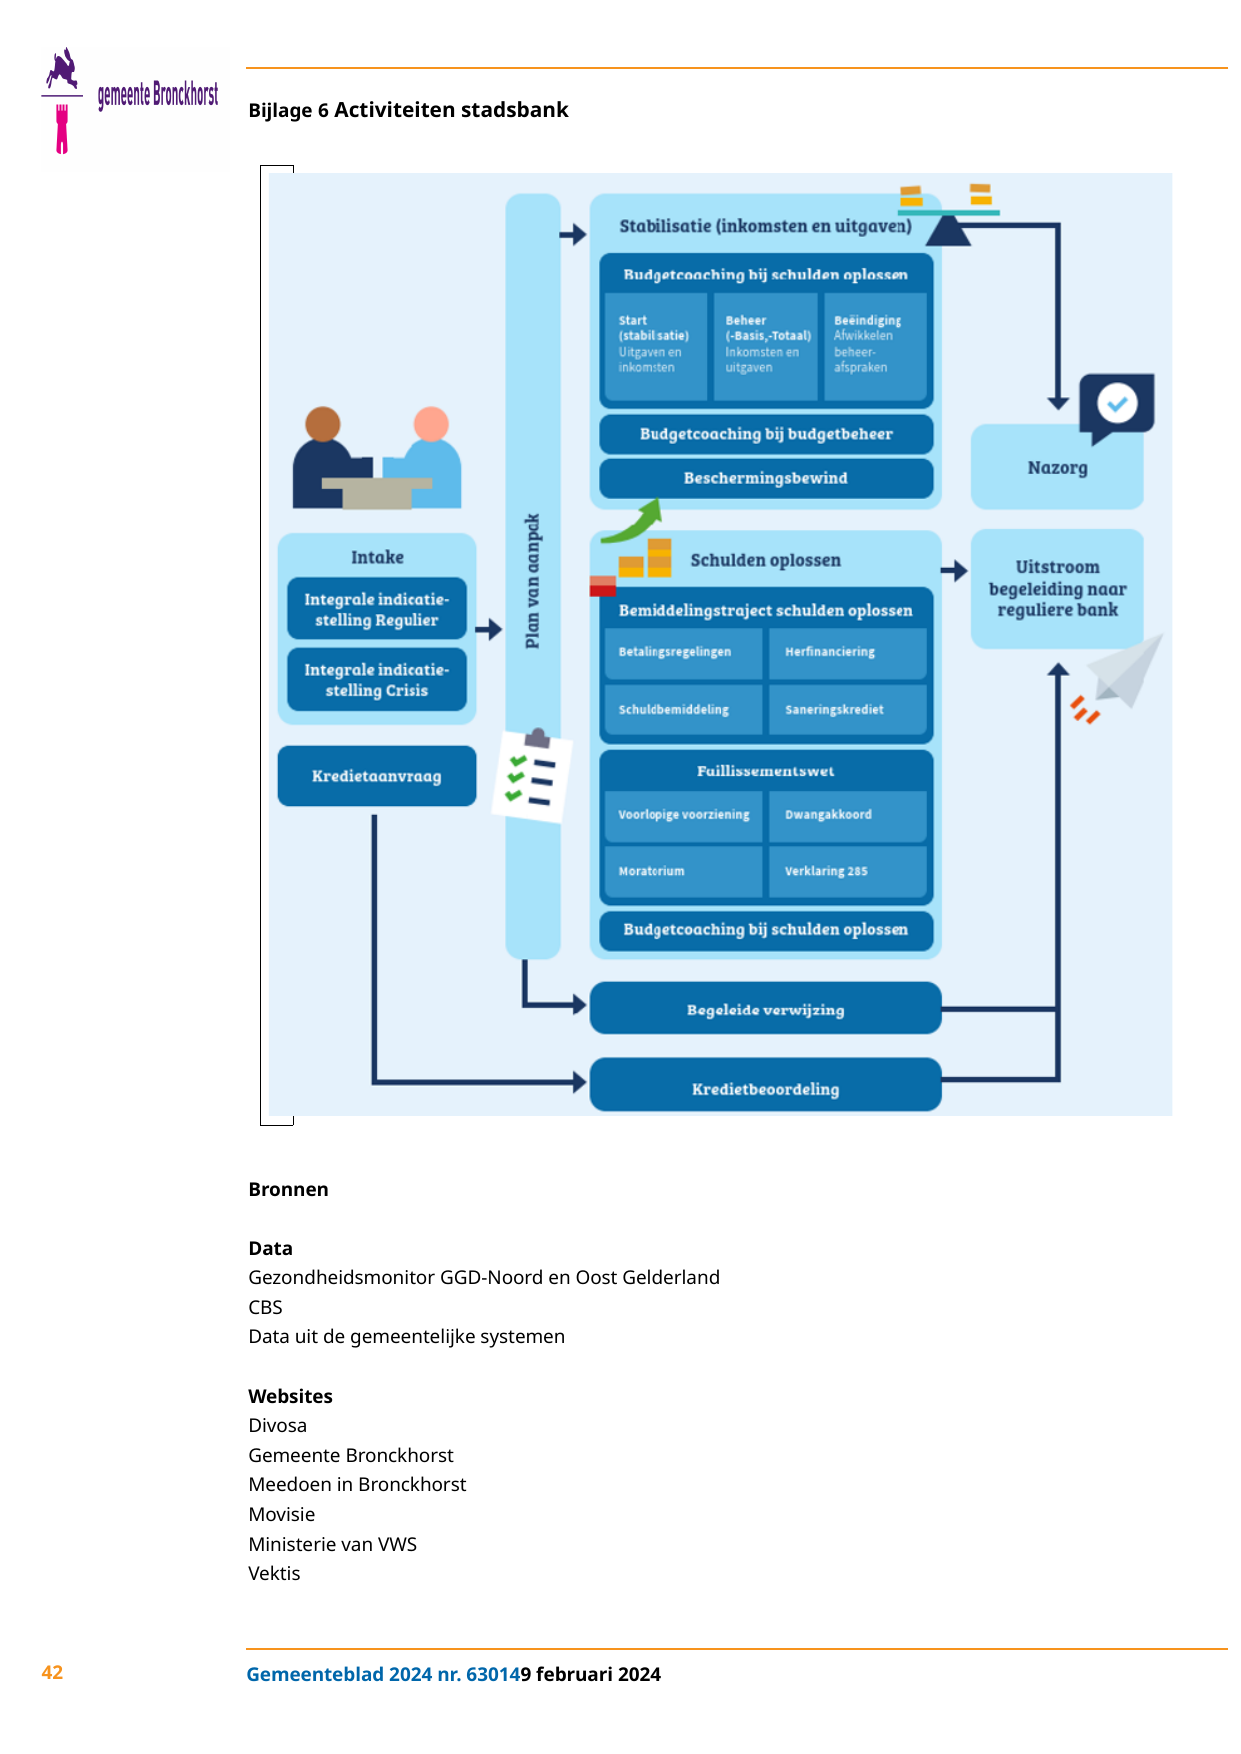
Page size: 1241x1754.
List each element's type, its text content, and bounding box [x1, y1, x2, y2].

text Ministerie van VWS [248, 1531, 1152, 1557]
text Meedoen in Bronckhorst [248, 1472, 1152, 1497]
text Divosa [248, 1412, 1152, 1438]
text CBS [248, 1294, 1152, 1320]
text Bronnen [248, 1176, 1152, 1202]
text Data uit de gemeentelijke systemen [248, 1324, 1152, 1349]
text Gemeente Bronckhorst [248, 1442, 1152, 1468]
text Movisie [248, 1501, 1152, 1527]
text Gezondheidsmonitor GGD-Noord en Oost Gelderland [248, 1264, 1152, 1290]
text Data [248, 1235, 1152, 1261]
text Bijlage 6 Activiteiten stadsbank [248, 95, 1152, 123]
text Websites [248, 1383, 1152, 1409]
picture [41, 47, 231, 172]
picture [268, 173, 1173, 1116]
text Vektis [248, 1560, 1152, 1586]
